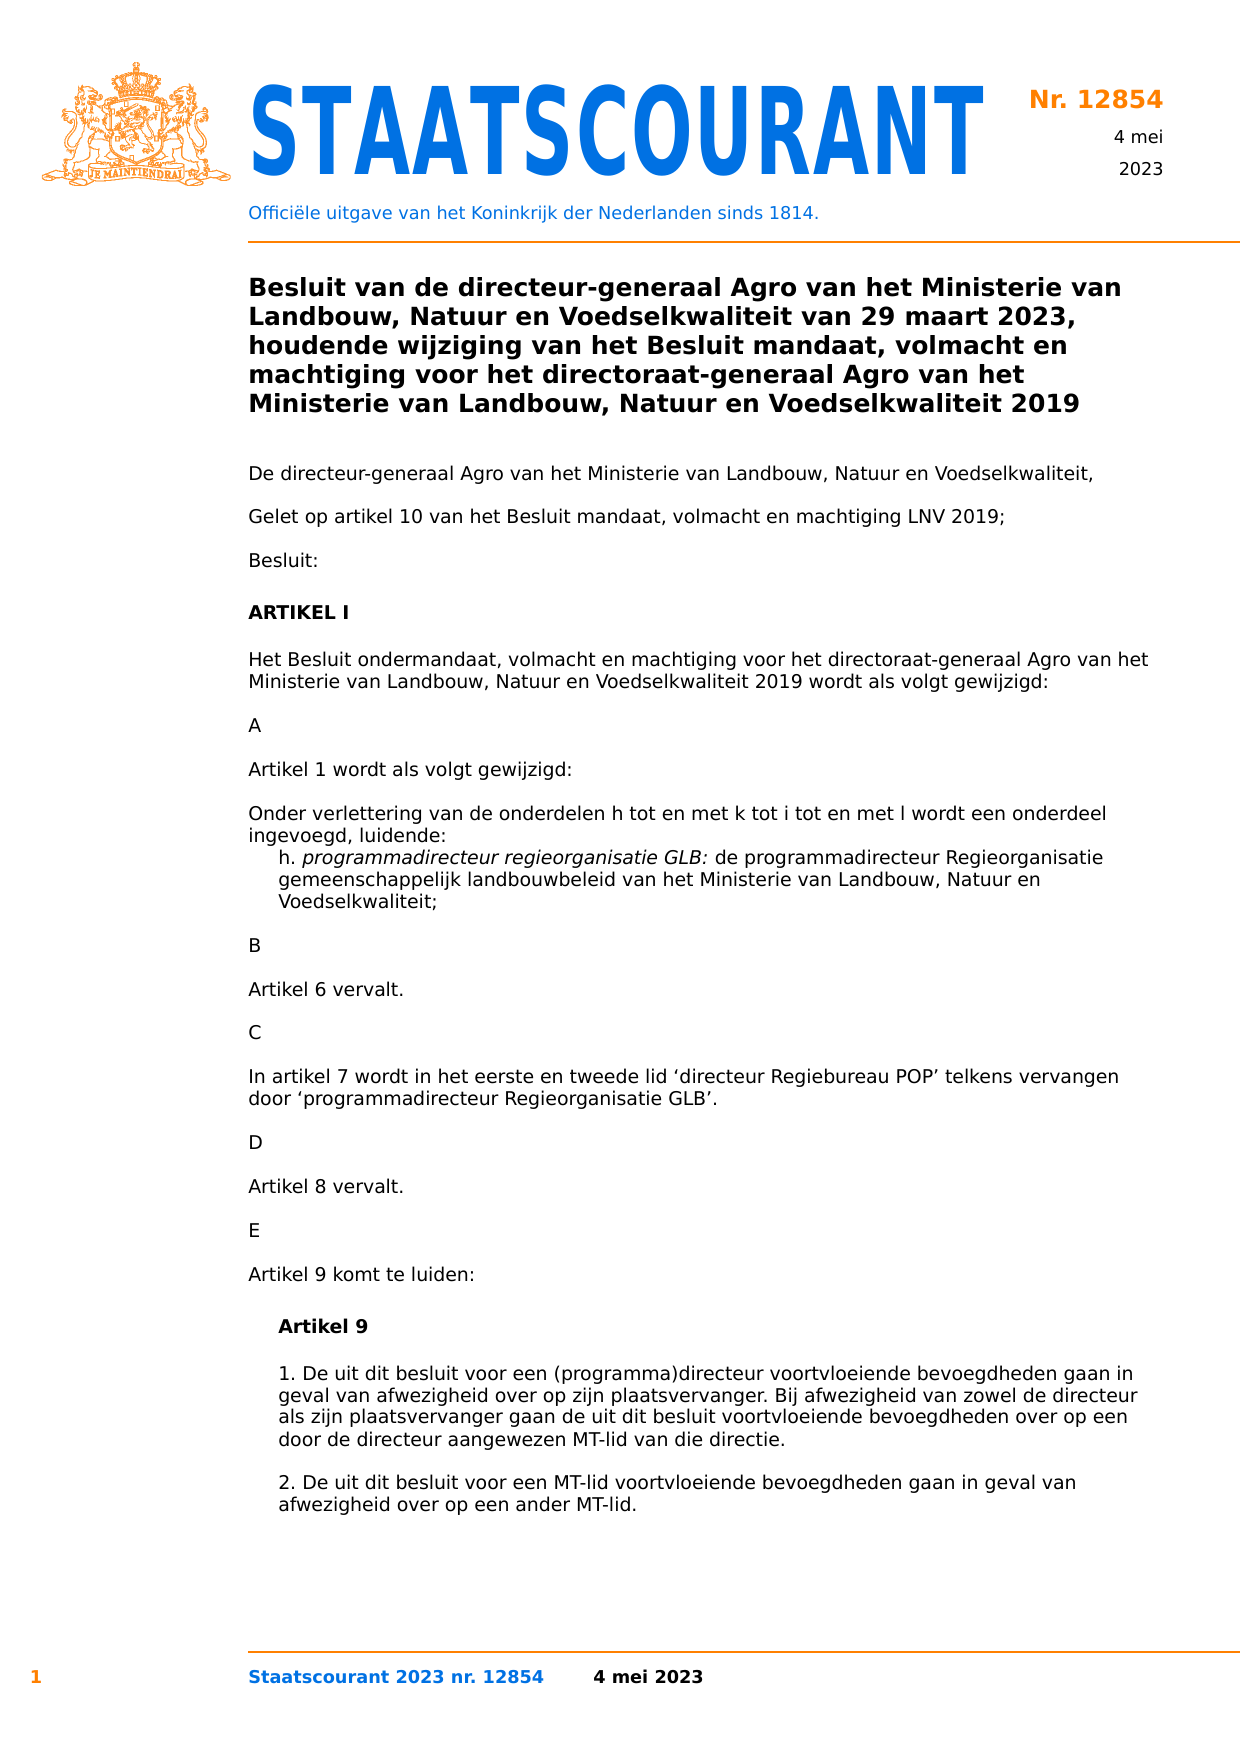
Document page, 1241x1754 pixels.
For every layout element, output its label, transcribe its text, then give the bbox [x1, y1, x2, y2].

table_cell Officiële uitgave van het Koninkrijk der Nederlanden sinds 1814. [248, 203, 1240, 241]
table_header Nr. 12854 [998, 62, 1240, 121]
text 1. De uit dit besluit voor een (programma)directeur voortvloeiende bevoegdheden gaan in geval van afwezigheid over op zijn plaatsvervanger. Bij afwezigheid van zowel de directeur als zijn plaatsvervanger gaan de uit dit besluit voortvloeiende bevoegdheden over op een door de directeur aangewezen MT-lid van die directie. [278, 1362, 1163, 1450]
text In artikel 7 wordt in het eerste en tweede lid ‘directeur Regiebureau POP’ telkens vervangen door ‘programmadirecteur Regieorganisatie GLB’. [248, 1066, 1163, 1110]
table_cell 4 mei [998, 121, 1240, 153]
text C [248, 1022, 1163, 1044]
text D [248, 1132, 1163, 1154]
picture [41, 62, 231, 186]
text Onder verlettering van de onderdelen h tot en met k tot i tot en met l wordt een onderdeel ingevoegd, luidende: [248, 803, 1163, 847]
subtitle Artikel 9 [278, 1316, 1163, 1337]
text 2. De uit dit besluit voor een MT-lid voortvloeiende bevoegdheden gaan in geval van afwezigheid over op een ander MT-lid. [278, 1472, 1163, 1516]
text E [248, 1220, 1163, 1242]
text B [248, 934, 1163, 957]
text Het Besluit ondermandaat, volmacht en machtiging voor het directoraat-generaal Agro van het Ministerie van Landbouw, Natuur en Voedselkwaliteit 2019 wordt als volgt gewijzigd: [248, 649, 1163, 693]
text h. programmadirecteur regieorganisatie GLB: de programmadirecteur Regieorganisatie gemeenschappelijk landbouwbeleid van het Ministerie van Landbouw, Natuur en Voedselkwaliteit; [278, 847, 1163, 913]
table_cell 2023 [998, 153, 1240, 203]
text A [248, 715, 1163, 737]
text Artikel 6 vervalt. [248, 978, 1163, 1000]
subtitle Besluit van de directeur-generaal Agro van het Ministerie van Landbouw, Natuur en Voedselkwaliteit van 29 maart 2023, houdende wijziging van het Besluit mandaat, volmacht en machtiging voor het directoraat-generaal Agro van het Ministerie van Landbouw, Natuur en Voedselkwaliteit 2019 [248, 273, 1163, 419]
text Gelet op artikel 10 van het Besluit mandaat, volmacht en machtiging LNV 2019; [248, 506, 1163, 528]
subtitle ARTIKEL I [248, 602, 1163, 624]
table_header [25, 62, 248, 241]
text Besluit: [248, 550, 1163, 572]
table_header STAATSCOURANT [248, 62, 998, 203]
text Artikel 9 komt te luiden: [248, 1263, 1163, 1286]
text De directeur-generaal Agro van het Ministerie van Landbouw, Natuur en Voedselkwaliteit, [248, 463, 1163, 484]
text Artikel 8 vervalt. [248, 1176, 1163, 1198]
text Artikel 1 wordt als volgt gewijzigd: [248, 759, 1163, 781]
